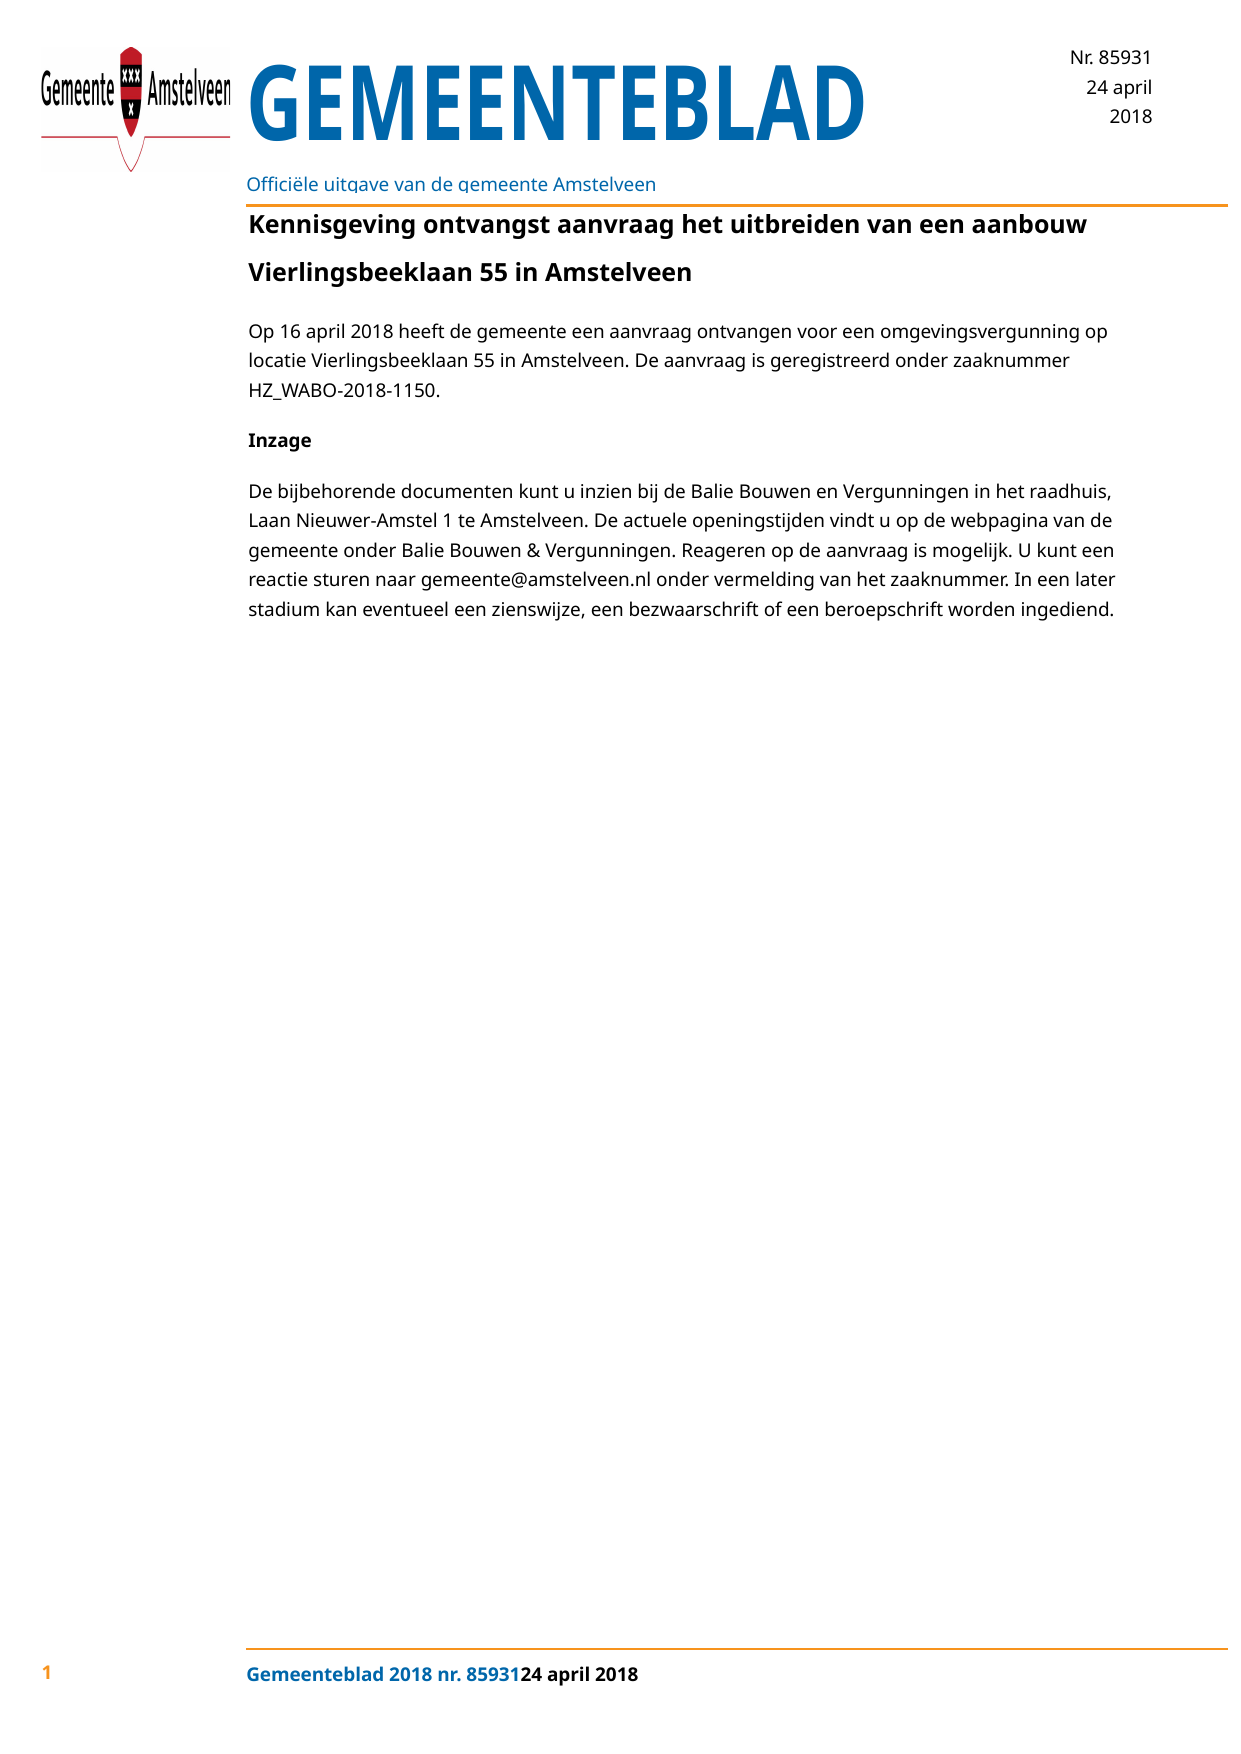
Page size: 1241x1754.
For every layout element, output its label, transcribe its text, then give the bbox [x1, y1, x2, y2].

text Op 16 april 2018 heeft de gemeente een aanvraag ontvangen voor een omgevingsvergunning op locatie Vierlingsbeeklaan 55 in Amstelveen. De aanvraag is geregistreerd onder zaaknummer HZ_WABO-2018-1150. [248, 318, 1152, 403]
text Kennisgeving ontvangst aanvraag het uitbreiden van een aanbouw Vierlingsbeeklaan 55 in Amstelveen [248, 207, 1152, 288]
text De bijbehorende documenten kunt u inzien bij de Balie Bouwen en Vergunningen in het raadhuis, Laan Nieuwer-Amstel 1 te Amstelveen. De actuele openingstijden vindt u op de webpagina van de gemeente onder Balie Bouwen & Vergunningen. Reageren op de aanvraag is mogelijk. U kunt een reactie sturen naar gemeente@amstelveen.nl onder vermelding van het zaaknummer. In een later stadium kan eventueel een zienswijze, een bezwaarschrift of een beroepschrift worden ingediend. [248, 478, 1152, 622]
text Inzage [248, 427, 1152, 453]
picture [41, 47, 231, 172]
